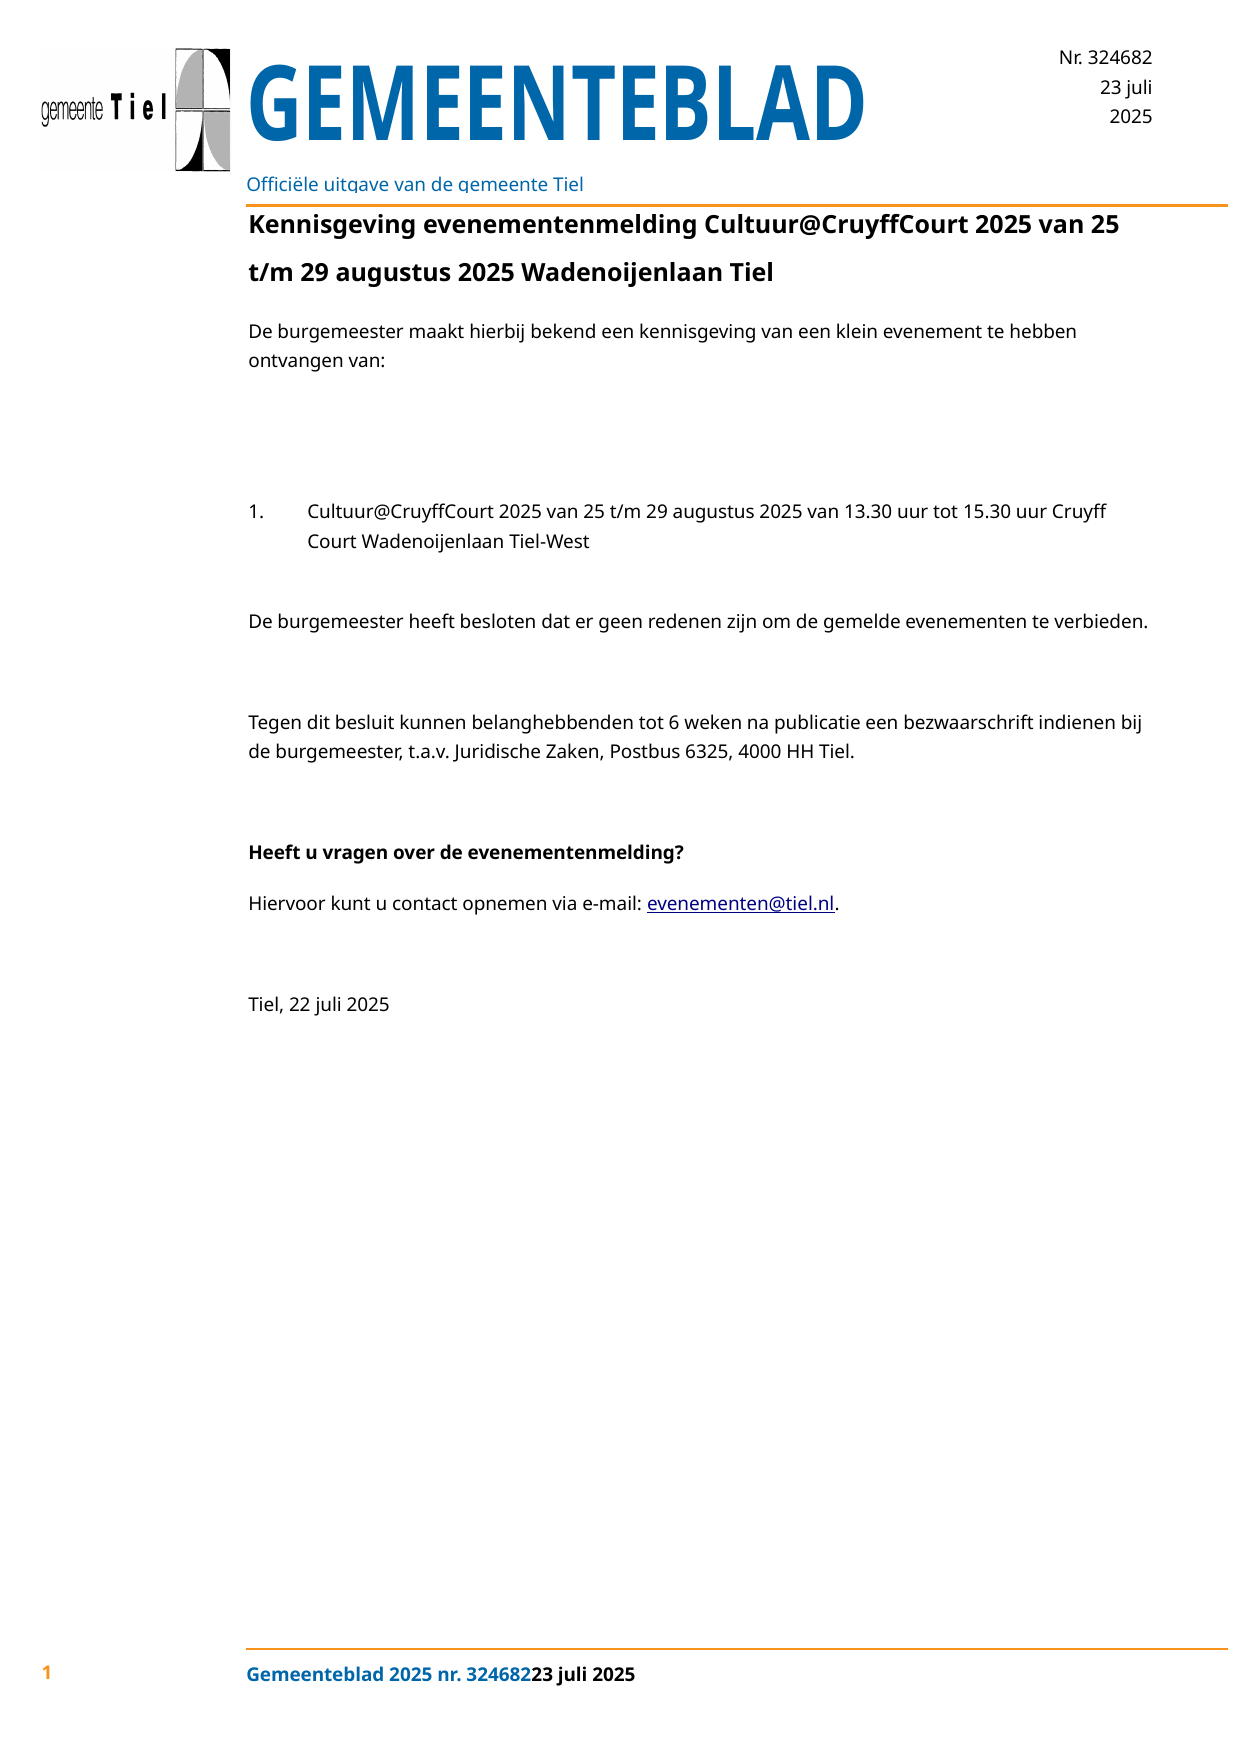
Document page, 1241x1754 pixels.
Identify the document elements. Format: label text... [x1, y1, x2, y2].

text Tiel, 22 juli 2025 [248, 991, 1152, 1017]
text Tegen dit besluit kunnen belanghebbenden tot 6 weken na publicatie een bezwaarschrift indienen bij de burgemeester, t.a.v. Juridische Zaken, Postbus 6325, 4000 HH Tiel. [248, 709, 1152, 764]
text De burgemeester maakt hierbij bekend een kennisgeving van een klein evenement te hebben ontvangen van: [248, 318, 1152, 373]
list Cultuur@CruyffCourt 2025 van 25 t/m 29 augustus 2025 van 13.30 uur tot 15.30 uur Cruyff Court Wadenoijenlaan Tiel-West [248, 499, 1152, 554]
text De burgemeester heeft besloten dat er geen redenen zijn om de gemelde evenementen te verbieden. [248, 608, 1152, 634]
text Heeft u vragen over de evenementenmelding? [248, 839, 1152, 865]
picture [41, 47, 231, 172]
text Hiervoor kunt u contact opnemen via e-mail: evenementen@tiel.nl. [248, 890, 1152, 916]
text Kennisgeving evenementenmelding Cultuur@CruyffCourt 2025 van 25 t/m 29 augustus 2025 Wadenoijenlaan Tiel [248, 207, 1152, 288]
